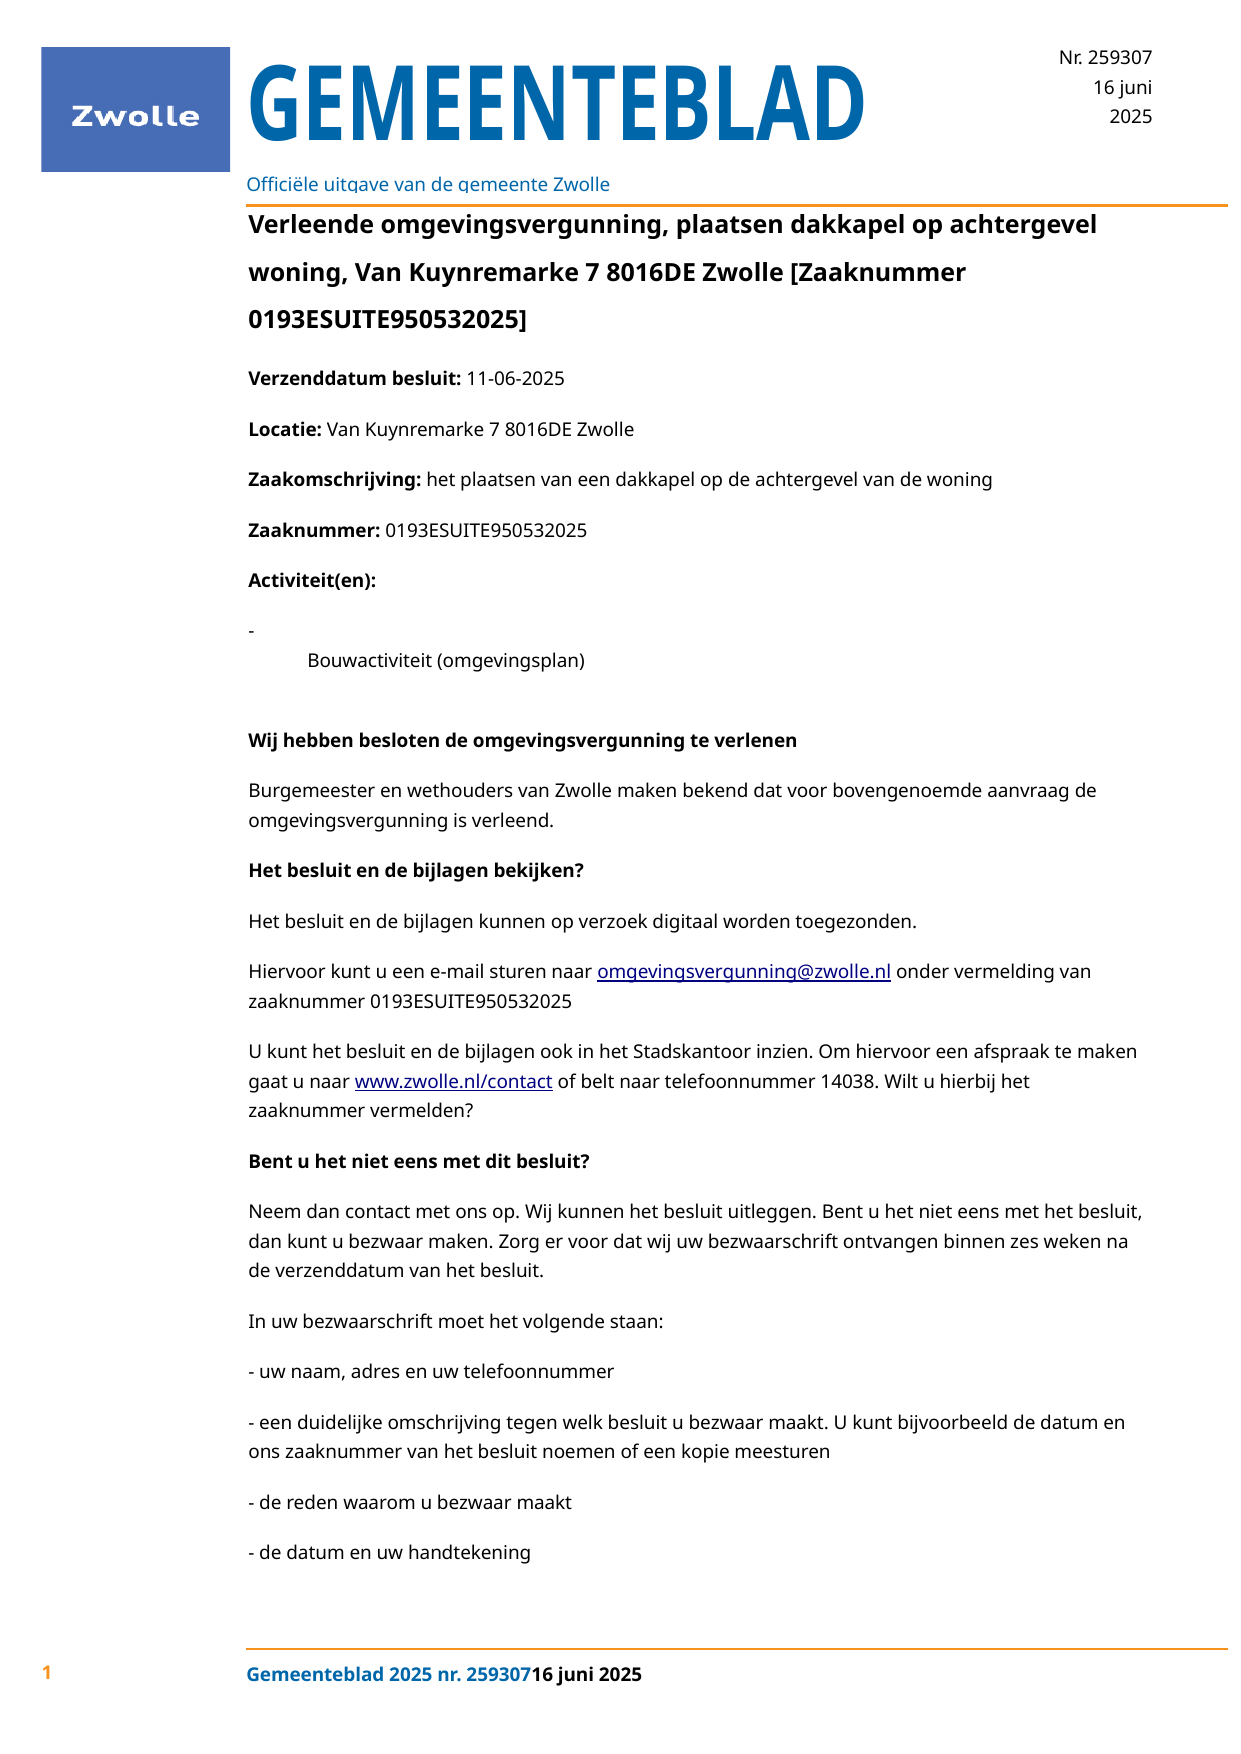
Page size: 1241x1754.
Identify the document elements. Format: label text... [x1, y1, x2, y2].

text U kunt het besluit en de bijlagen ook in het Stadskantoor inzien. Om hiervoor een afspraak te maken gaat u naar www.zwolle.nl/contact of belt naar telefoonnummer 14038. Wilt u hierbij het zaaknummer vermelden? [248, 1038, 1152, 1123]
text Zaakomschrijving: het plaatsen van een dakkapel op de achtergevel van de woning [248, 466, 1152, 492]
text Zaaknummer: 0193ESUITE950532025 [248, 517, 1152, 542]
text Neem dan contact met ons op. Wij kunnen het besluit uitleggen. Bent u het niet eens met het besluit, dan kunt u bezwaar maken. Zorg er voor dat wij uw bezwaarschrift ontvangen binnen zes weken na de verzenddatum van het besluit. [248, 1198, 1152, 1283]
text Wij hebben besloten de omgevingsvergunning te verlenen [248, 727, 1152, 753]
text Burgemeester en wethouders van Zwolle maken bekend dat voor bovengenoemde aanvraag de omgevingsvergunning is verleend. [248, 778, 1152, 833]
list Bouwactiviteit (omgevingsplan) [248, 647, 1152, 673]
text Bent u het niet eens met dit besluit? [248, 1148, 1152, 1174]
text Verleende omgevingsvergunning, plaatsen dakkapel op achtergevel woning, Van Kuynremarke 7 8016DE Zwolle [Zaaknummer 0193ESUITE950532025] [248, 207, 1152, 336]
text Activiteit(en): [248, 567, 1152, 593]
text Het besluit en de bijlagen kunnen op verzoek digitaal worden toegezonden. [248, 908, 1152, 934]
text Hiervoor kunt u een e-mail sturen naar omgevingsvergunning@zwolle.nl onder vermelding van zaaknummer 0193ESUITE950532025 [248, 958, 1152, 1014]
picture [41, 47, 231, 172]
text - de datum en uw handtekening [248, 1539, 1152, 1565]
text - de reden waarom u bezwaar maakt [248, 1489, 1152, 1514]
text Het besluit en de bijlagen bekijken? [248, 858, 1152, 883]
text Locatie: Van Kuynremarke 7 8016DE Zwolle [248, 416, 1152, 442]
text - een duidelijke omschrijving tegen welk besluit u bezwaar maakt. U kunt bijvoorbeeld de datum en ons zaaknummer van het besluit noemen of een kopie meesturen [248, 1409, 1152, 1464]
text Verzenddatum besluit: 11-06-2025 [248, 366, 1152, 391]
text In uw bezwaarschrift moet het volgende staan: [248, 1308, 1152, 1334]
text - uw naam, adres en uw telefoonnummer [248, 1358, 1152, 1384]
